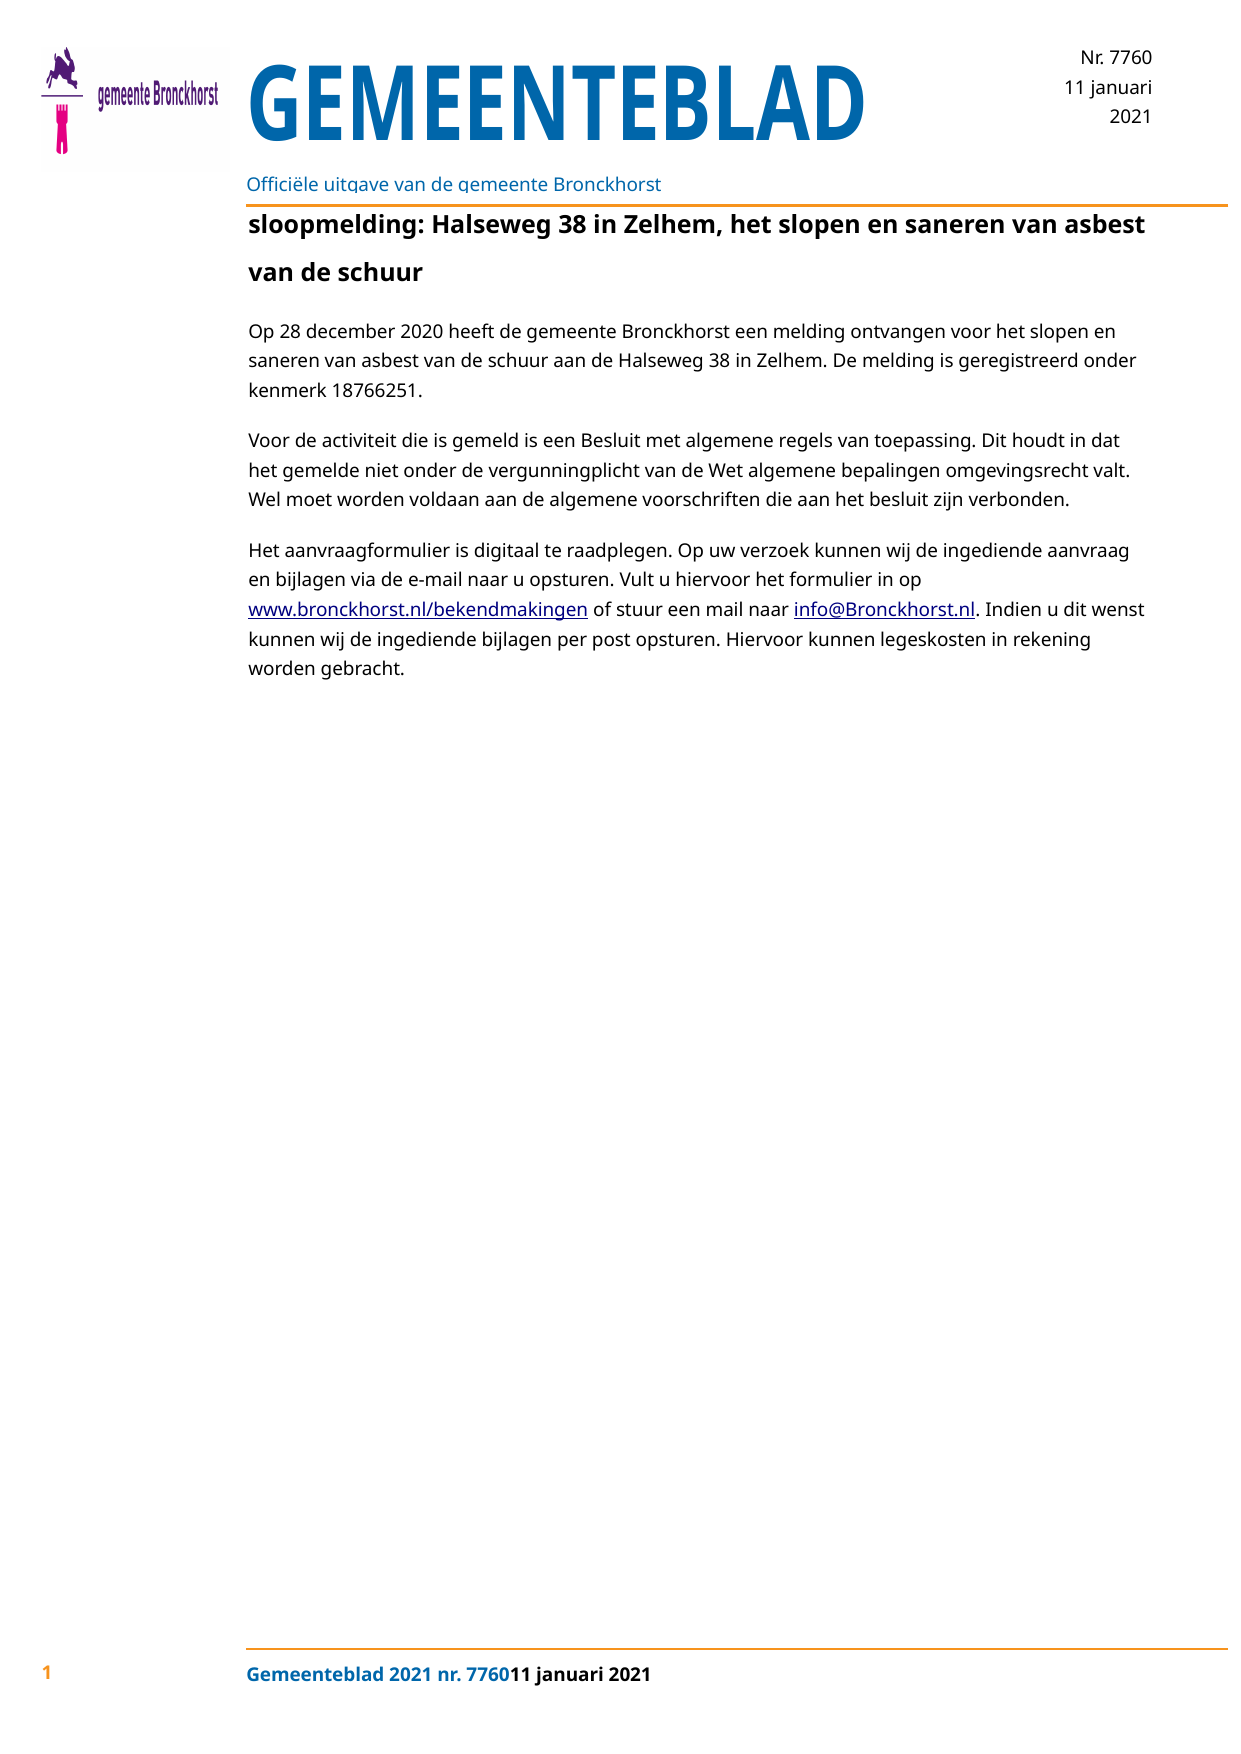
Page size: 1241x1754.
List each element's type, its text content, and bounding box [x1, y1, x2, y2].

text Voor de activiteit die is gemeld is een Besluit met algemene regels van toepassing. Dit houdt in dat het gemelde niet onder de vergunningplicht van de Wet algemene bepalingen omgevingsrecht valt. Wel moet worden voldaan aan de algemene voorschriften die aan het besluit zijn verbonden. [248, 427, 1152, 512]
text sloopmelding: Halseweg 38 in Zelhem, het slopen en saneren van asbest van de schuur [248, 207, 1152, 288]
text Op 28 december 2020 heeft de gemeente Bronckhorst een melding ontvangen voor het slopen en saneren van asbest van de schuur aan de Halseweg 38 in Zelhem. De melding is geregistreerd onder kenmerk 18766251. [248, 318, 1152, 403]
text Het aanvraagformulier is digitaal te raadplegen. Op uw verzoek kunnen wij de ingediende aanvraag en bijlagen via de e-mail naar u opsturen. Vult u hiervoor het formulier in op www.bronckhorst.nl/bekendmakingen of stuur een mail naar info@Bronckhorst.nl. Indien u dit wenst kunnen wij de ingediende bijlagen per post opsturen. Hiervoor kunnen legeskosten in rekening worden gebracht. [248, 537, 1152, 681]
picture [41, 47, 231, 172]
